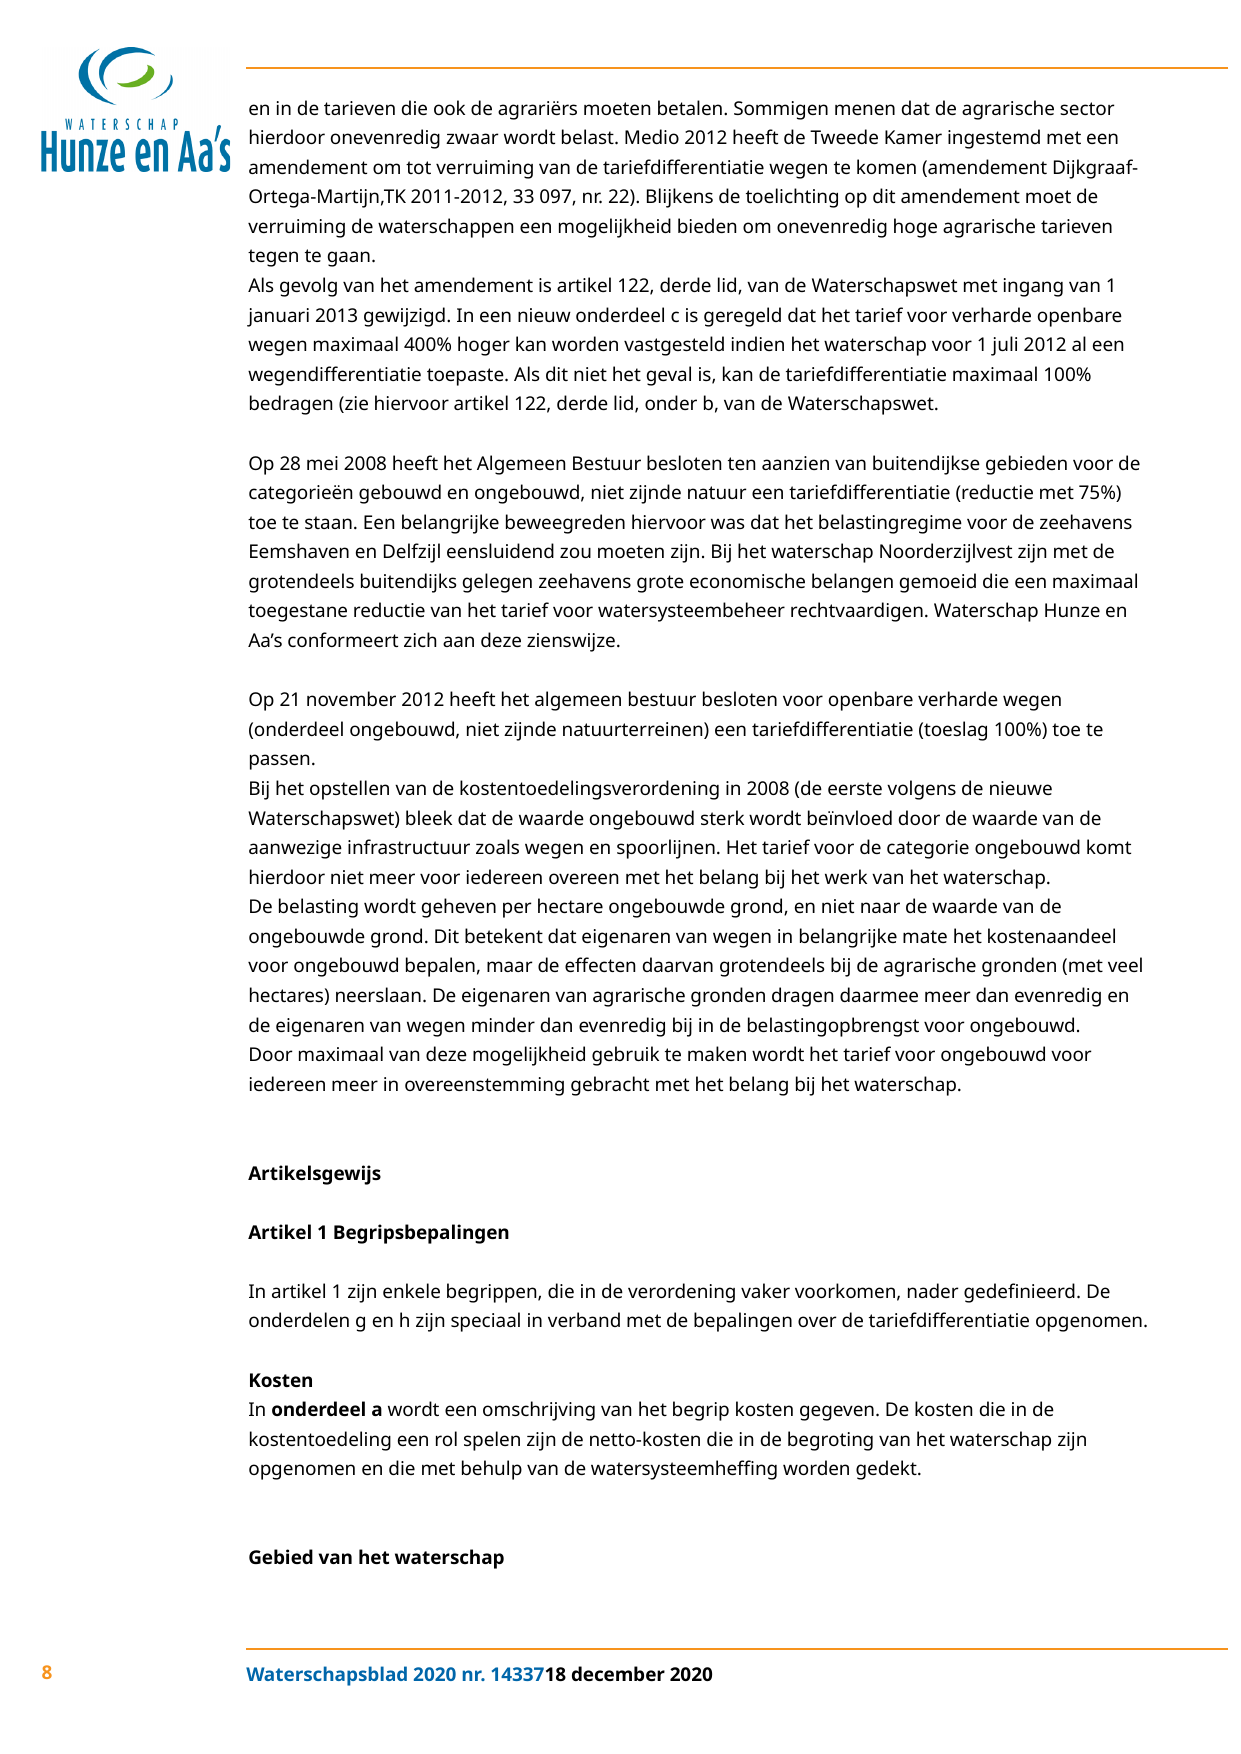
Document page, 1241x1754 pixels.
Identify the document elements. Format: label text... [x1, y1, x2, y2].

picture [41, 47, 231, 172]
picture [183, 163, 191, 172]
text Op 28 mei 2008 heeft het Algemeen Bestuur besloten ten aanzien van buitendijkse gebieden voor de categorieën gebouwd en ongebouwd, niet zijnde natuur een tariefdifferentiatie (reductie met 75%) toe te staan. Een belangrijke beweegreden hiervoor was dat het belastingregime voor de zeehavens Eemshaven en Delfzijl eensluidend zou moeten zijn. Bij het waterschap Noorderzijlvest zijn met de grotendeels buitendijks gelegen zeehavens grote economische belangen gemoeid die een maximaal toegestane reductie van het tarief voor watersysteembeheer rechtvaardigen. Waterschap Hunze en Aa’s conformeert zich aan deze zienswijze. [248, 450, 1152, 653]
text De belasting wordt geheven per hectare ongebouwde grond, en niet naar de waarde van de ongebouwde grond. Dit betekent dat eigenaren van wegen in belangrijke mate het kostenaandeel voor ongebouwd bepalen, maar de effecten daarvan grotendeels bij de agrarische gronden (met veel hectares) neerslaan. De eigenaren van agrarische gronden dragen daarmee meer dan evenredig en de eigenaren van wegen minder dan evenredig bij in de belastingopbrengst voor ongebouwd. [248, 893, 1152, 1038]
text Kosten [248, 1367, 1152, 1393]
text Artikelsgewijs [248, 1160, 1152, 1186]
text Als gevolg van het amendement is artikel 122, derde lid, van de Waterschapswet met ingang van 1 januari 2013 gewijzigd. In een nieuw onderdeel c is geregeld dat het tarief voor verharde openbare wegen maximaal 400% hoger kan worden vastgesteld indien het waterschap voor 1 juli 2012 al een wegendifferentiatie toepaste. Als dit niet het geval is, kan de tariefdifferentiatie maximaal 100% bedragen (zie hiervoor artikel 122, derde lid, onder b, van de Waterschapswet. [248, 272, 1152, 416]
text Op 21 november 2012 heeft het algemeen bestuur besloten voor openbare verharde wegen (onderdeel ongebouwd, niet zijnde natuurterreinen) een tariefdifferentiatie (toeslag 100%) toe te passen. [248, 686, 1152, 771]
text Gebied van het waterschap [248, 1544, 1152, 1570]
text Bij het opstellen van de kostentoedelingsverordening in 2008 (de eerste volgens de nieuwe Waterschapswet) bleek dat de waarde ongebouwd sterk wordt beïnvloed door de waarde van de aanwezige infrastructuur zoals wegen en spoorlijnen. Het tarief voor de categorie ongebouwd komt hierdoor niet meer voor iedereen overeen met het belang bij het werk van het waterschap. [248, 775, 1152, 890]
text In onderdeel a wordt een omschrijving van het begrip kosten gegeven. De kosten die in de kostentoedeling een rol spelen zijn de netto-kosten die in de begroting van het waterschap zijn opgenomen en die met behulp van de watersysteemheffing worden gedekt. [248, 1396, 1152, 1481]
text In artikel 1 zijn enkele begrippen, die in de verordening vaker voorkomen, nader gedefinieerd. De onderdelen g en h zijn speciaal in verband met de bepalingen over de tariefdifferentiatie opgenomen. [248, 1278, 1152, 1333]
picture [47, 154, 51, 172]
picture [226, 145, 231, 156]
text Artikel 1 Begripsbepalingen [248, 1219, 1152, 1245]
text Door maximaal van deze mogelijkheid gebruik te maken wordt het tarief voor ongebouwd voor iedereen meer in overeenstemming gebracht met het belang bij het waterschap. [248, 1041, 1152, 1097]
text en in de tarieven die ook de agrariërs moeten betalen. Sommigen menen dat de agrarische sector hierdoor onevenredig zwaar wordt belast. Medio 2012 heeft de Tweede Kamer ingestemd met een amendement om tot verruiming van de tariefdifferentiatie wegen te komen (amendement Dijkgraaf- Ortega-Martijn,TK 2011-2012, 33 097, nr. 22). Blijkens de toelichting op dit amendement moet de verruiming de waterschappen een mogelijkheid bieden om onevenredig hoge agrarische tarieven tegen te gaan. [248, 95, 1152, 268]
